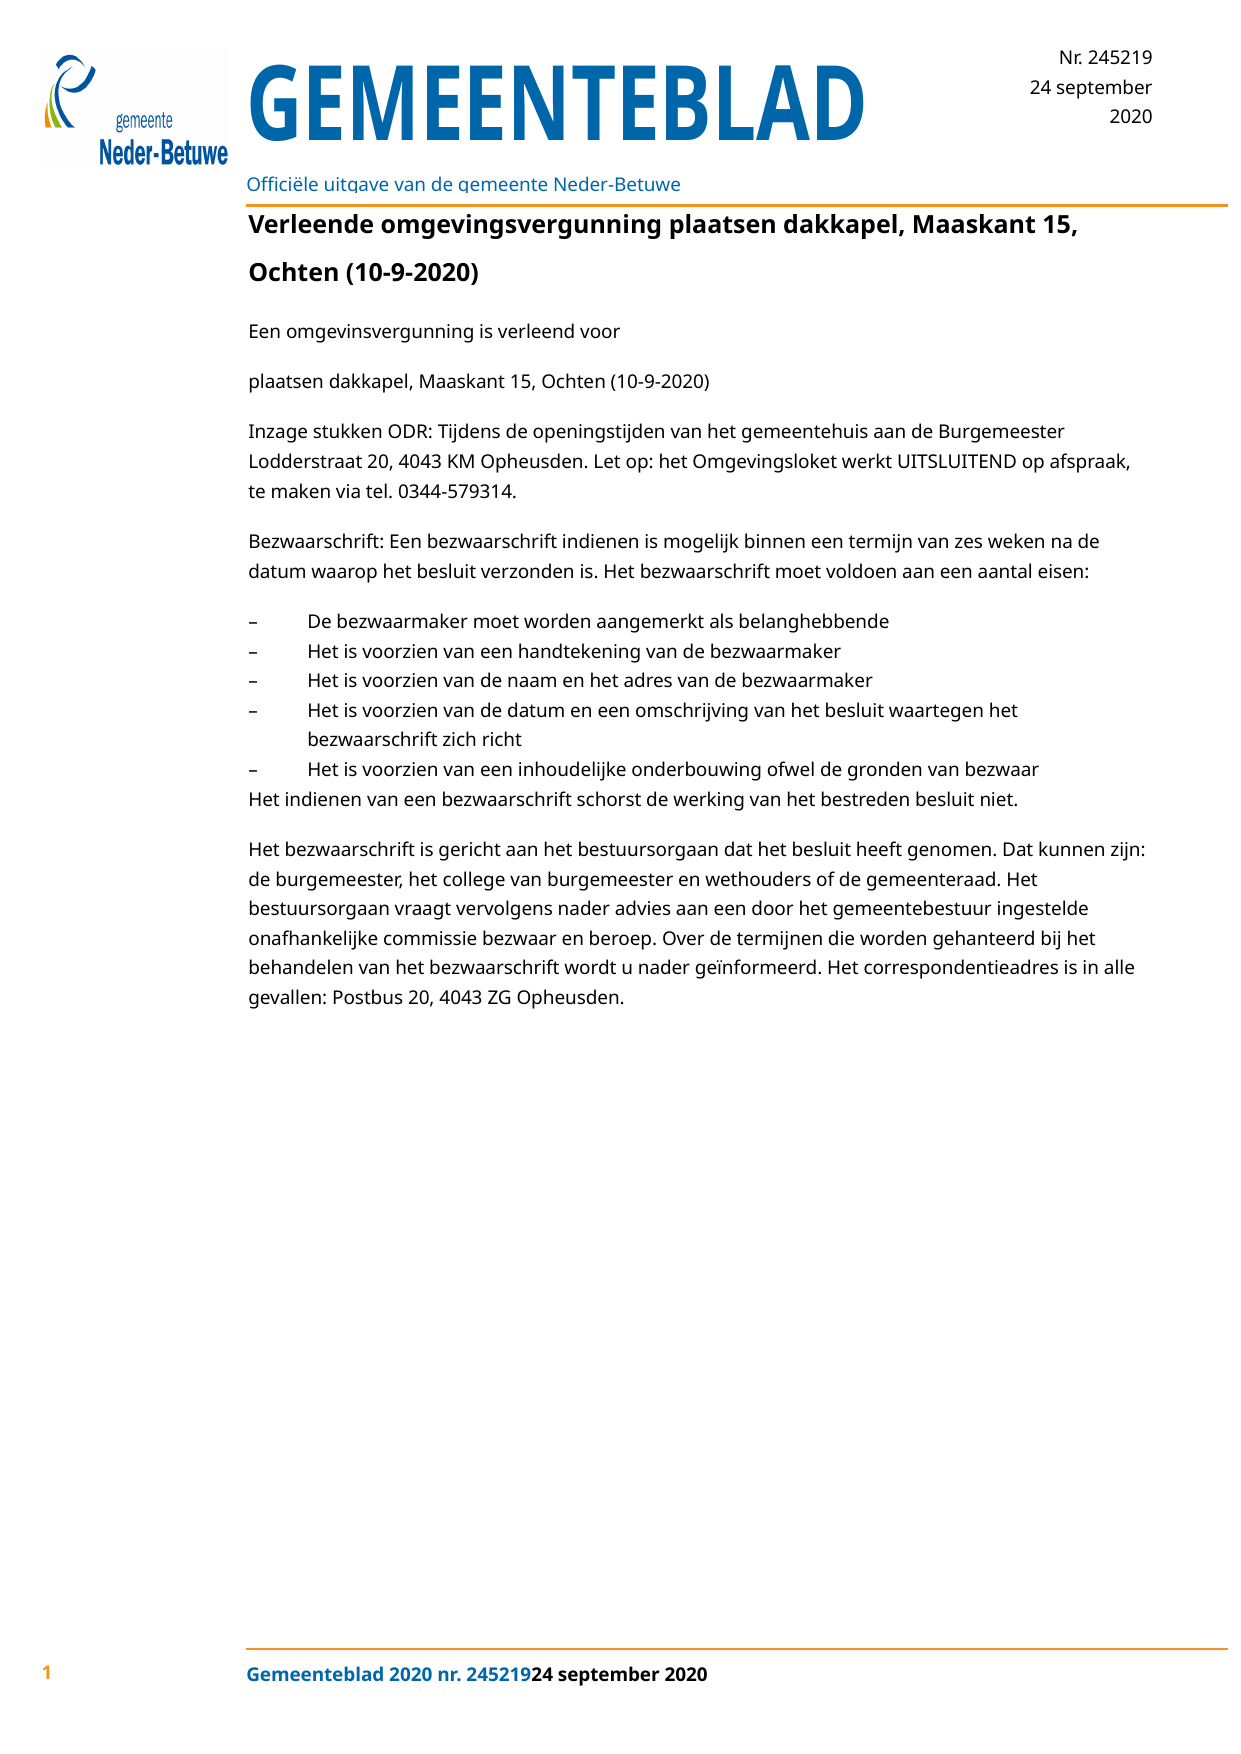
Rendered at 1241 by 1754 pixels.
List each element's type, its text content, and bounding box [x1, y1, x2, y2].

text Het indienen van een bezwaarschrift schorst de werking van het bestreden besluit niet. [248, 786, 1152, 812]
list De bezwaarmaker moet worden aangemerkt als belanghebbende [248, 608, 1152, 634]
text Het bezwaarschrift is gericht aan het bestuursorgaan dat het besluit heeft genomen. Dat kunnen zijn: de burgemeester, het college van burgemeester en wethouders of de gemeenteraad. Het bestuursorgaan vraagt vervolgens nader advies aan een door het gemeentebestuur ingestelde onafhankelijke commissie bezwaar en beroep. Over de termijnen die worden gehanteerd bij het behandelen van het bezwaarschrift wordt u nader geïnformeerd. Het correspondentieadres is in alle gevallen: Postbus 20, 4043 ZG Opheusden. [248, 836, 1152, 1010]
list Het is voorzien van een inhoudelijke onderbouwing ofwel de gronden van bezwaar [248, 756, 1152, 782]
list Het is voorzien van een handtekening van de bezwaarmaker [248, 638, 1152, 664]
text Verleende omgevingsvergunning plaatsen dakkapel, Maaskant 15, Ochten (10-9-2020) [248, 207, 1152, 288]
list Het is voorzien van de datum en een omschrijving van het besluit waartegen het bezwaarschrift zich richt [248, 697, 1152, 752]
text plaatsen dakkapel, Maaskant 15, Ochten (10-9-2020) [248, 368, 1152, 394]
text Een omgevinsvergunning is verleend voor [248, 318, 1152, 344]
text Bezwaarschrift: Een bezwaarschrift indienen is mogelijk binnen een termijn van zes weken na de datum waarop het besluit verzonden is. Het bezwaarschrift moet voldoen aan een aantal eisen: [248, 528, 1152, 584]
list Het is voorzien van de naam en het adres van de bezwaarmaker [248, 667, 1152, 693]
text Inzage stukken ODR: Tijdens de openingstijden van het gemeentehuis aan de Burgemeester Lodderstraat 20, 4043 KM Opheusden. Let op: het Omgevingsloket werkt UITSLUITEND op afspraak, te maken via tel. 0344-579314. [248, 419, 1152, 504]
picture [41, 47, 231, 172]
